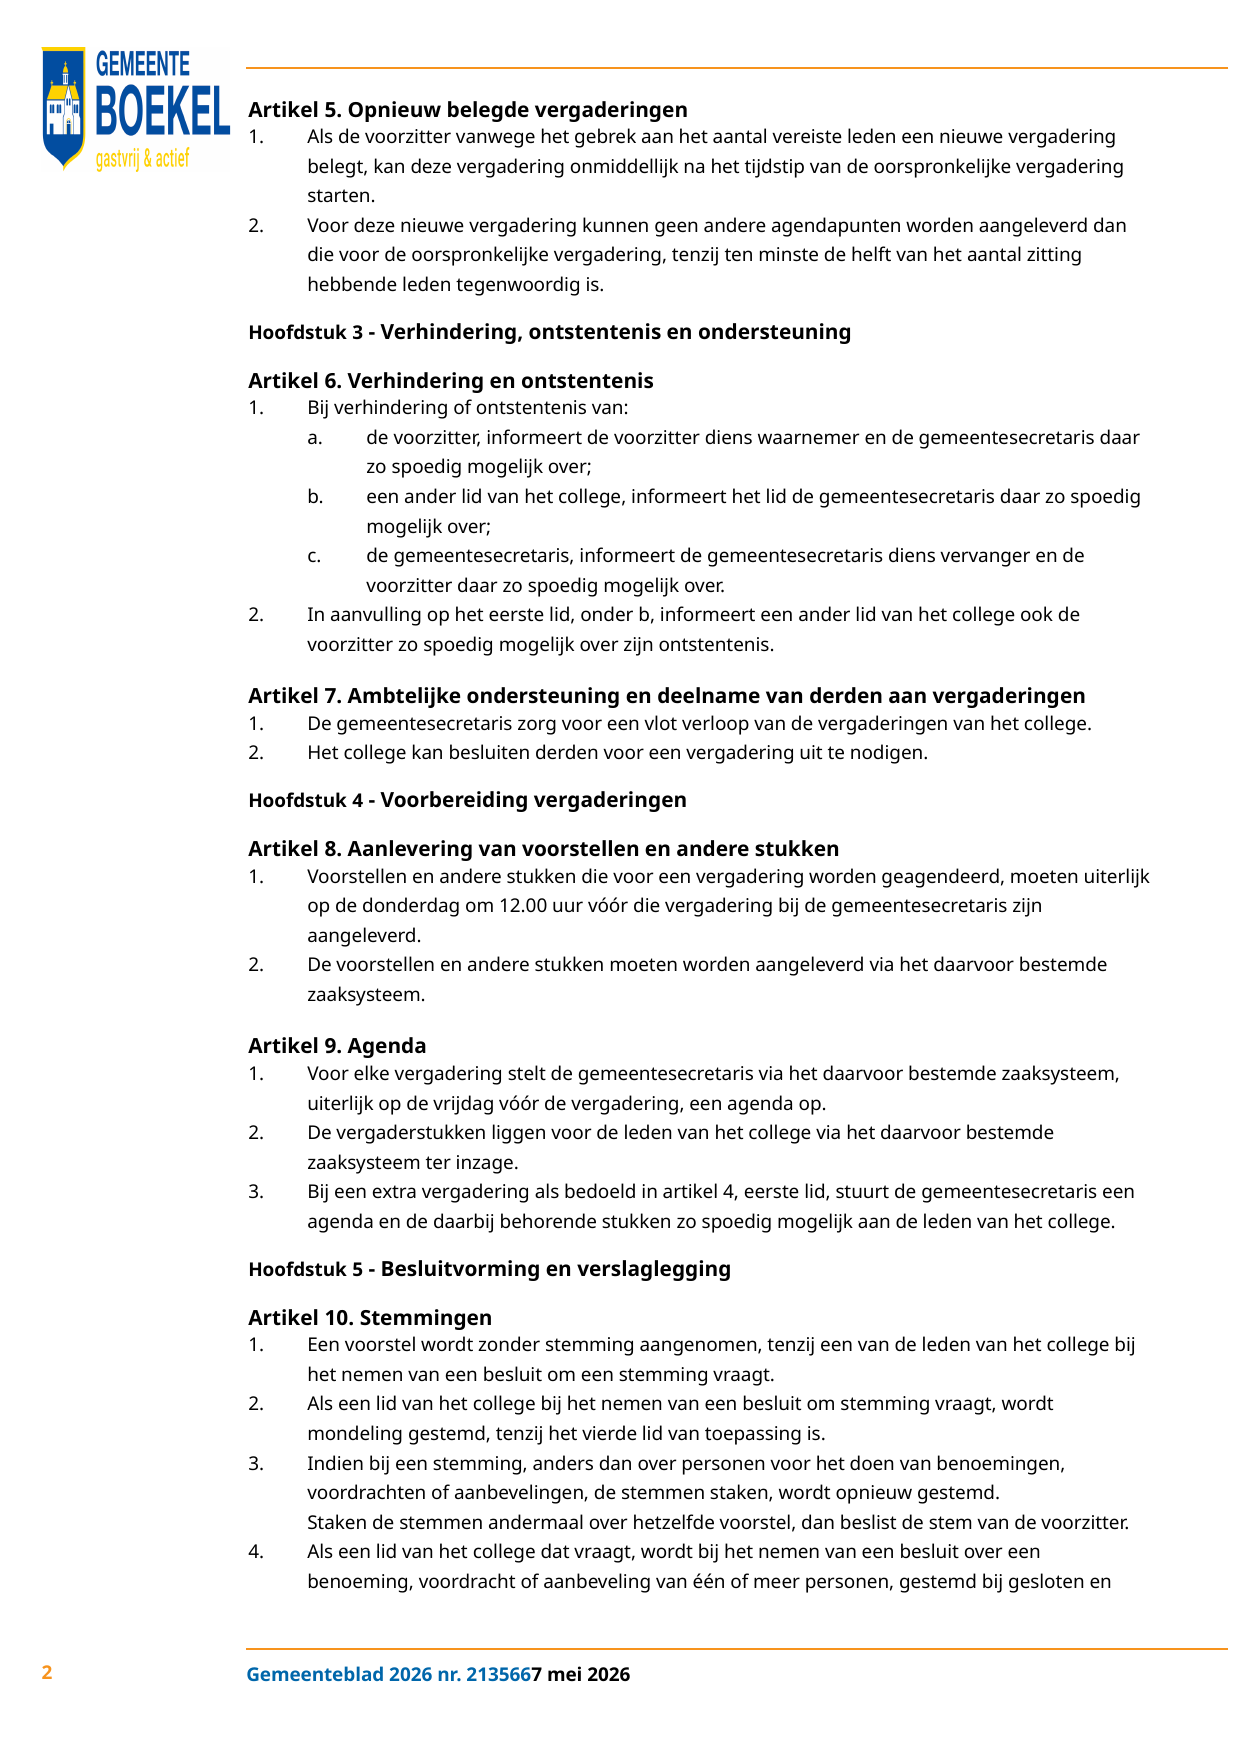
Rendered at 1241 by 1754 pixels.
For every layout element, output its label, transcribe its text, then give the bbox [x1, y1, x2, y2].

text Hoofdstuk 3 - Verhindering, ontstentenis en ondersteuning [248, 317, 1152, 345]
list de gemeentesecretaris, informeert de gemeentesecretaris diens vervanger en de voorzitter daar zo spoedig mogelijk over. [307, 542, 1152, 598]
text Artikel 7. Ambtelijke ondersteuning en deelname van derden aan vergaderingen [248, 682, 1152, 710]
list Voorstellen en andere stukken die voor een vergadering worden geagendeerd, moeten uiterlijk op de donderdag om 12.00 uur vóór die vergadering bij de gemeentesecretaris zijn aangeleverd. [248, 863, 1152, 948]
list een ander lid van het college, informeert het lid de gemeentesecretaris daar zo spoedig mogelijk over; [307, 483, 1152, 538]
text Hoofdstuk 4 - Voorbereiding vergaderingen [248, 785, 1152, 814]
list De gemeentesecretaris zorg voor een vlot verloop van de vergaderingen van het college. [248, 710, 1152, 736]
list de voorzitter, informeert de voorzitter diens waarnemer en de gemeentesecretaris daar zo spoedig mogelijk over; [307, 424, 1152, 479]
list Staken de stemmen andermaal over hetzelfde voorstel, dan beslist de stem van de voorzitter. [248, 1509, 1152, 1534]
list Indien bij een stemming, anders dan over personen voor het doen van benoemingen, voordrachten of aanbevelingen, de stemmen staken, wordt opnieuw gestemd. [248, 1450, 1152, 1505]
list Bij verhindering of ontstentenis van: [248, 394, 1152, 420]
text Hoofdstuk 5 - Besluitvorming en verslaglegging [248, 1254, 1152, 1282]
list De voorstellen en andere stukken moeten worden aangeleverd via het daarvoor bestemde zaaksysteem. [248, 952, 1152, 1007]
list Bij een extra vergadering als bedoeld in artikel 4, eerste lid, stuurt de gemeentesecretaris een agenda en de daarbij behorende stukken zo spoedig mogelijk aan de leden van het college. [248, 1178, 1152, 1234]
text Artikel 6. Verhindering en ontstentenis [248, 366, 1152, 394]
text Artikel 10. Stemmingen [248, 1303, 1152, 1331]
list De vergaderstukken liggen voor de leden van het college via het daarvoor bestemde zaaksysteem ter inzage. [248, 1119, 1152, 1174]
picture [41, 47, 231, 172]
list In aanvulling op het eerste lid, onder b, informeert een ander lid van het college ook de voorzitter zo spoedig mogelijk over zijn ontstentenis. [248, 602, 1152, 657]
text Artikel 9. Agenda [248, 1032, 1152, 1060]
list Als een lid van het college bij het nemen van een besluit om stemming vraagt, wordt mondeling gestemd, tenzij het vierde lid van toepassing is. [248, 1391, 1152, 1446]
text Artikel 5. Opnieuw belegde vergaderingen [248, 95, 1152, 123]
list Als een lid van het college dat vraagt, wordt bij het nemen van een besluit over een benoeming, voordracht of aanbeveling van één of meer personen, gestemd bij gesloten en [248, 1538, 1152, 1594]
text Artikel 8. Aanlevering van voorstellen en andere stukken [248, 834, 1152, 863]
list Als de voorzitter vanwege het gebrek aan het aantal vereiste leden een nieuwe vergadering belegt, kan deze vergadering onmiddellijk na het tijdstip van de oorspronkelijke vergadering starten. [248, 123, 1152, 208]
list Voor deze nieuwe vergadering kunnen geen andere agendapunten worden aangeleverd dan die voor de oorspronkelijke vergadering, tenzij ten minste de helft van het aantal zitting hebbende leden tegenwoordig is. [248, 212, 1152, 297]
list Een voorstel wordt zonder stemming aangenomen, tenzij een van de leden van het college bij het nemen van een besluit om een stemming vraagt. [248, 1331, 1152, 1387]
list Voor elke vergadering stelt de gemeentesecretaris via het daarvoor bestemde zaaksysteem, uiterlijk op de vrijdag vóór de vergadering, een agenda op. [248, 1060, 1152, 1115]
list Het college kan besluiten derden voor een vergadering uit te nodigen. [248, 739, 1152, 765]
